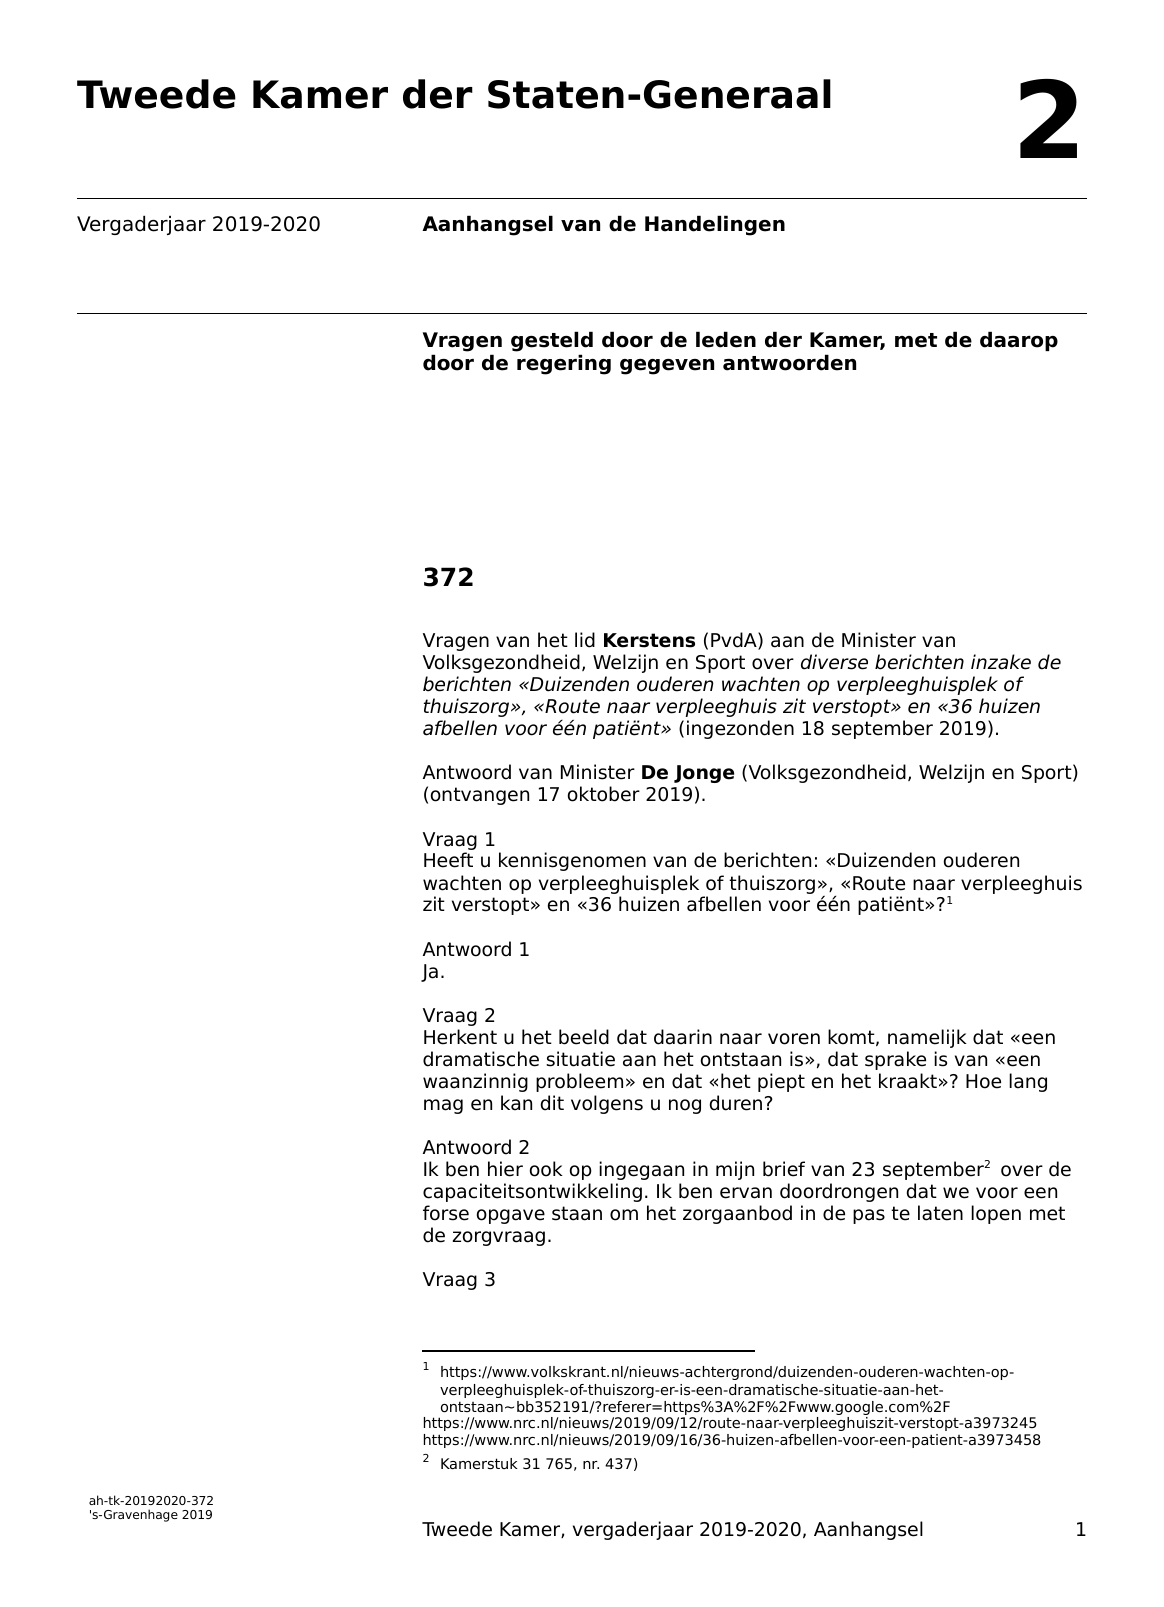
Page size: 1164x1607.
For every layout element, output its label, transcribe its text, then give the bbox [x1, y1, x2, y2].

table_cell Vergaderjaar 2019-2020 [77, 199, 422, 313]
text 372 [422, 563, 1087, 592]
table_cell [77, 314, 422, 375]
text https://www.volkskrant.nl/nieuws-achtergrond/duizenden-ouderen-wachten-op-verpleeghuisplek-of-thuiszorg-er-is-een-dramatische-situatie-aan-het-ontstaan~bb352191/?referer=https%3A%2F%2Fwww.google.com%2F [422, 1360, 1087, 1416]
table_header 2 [886, 59, 1087, 198]
text https://www.nrc.nl/nieuws/2019/09/12/route-naar-verpleeghuiszit-verstopt-a3973245 [422, 1416, 1087, 1432]
text https://www.nrc.nl/nieuws/2019/09/16/36-huizen-afbellen-voor-een-patient-a3973458 [422, 1432, 1087, 1449]
table_cell Aanhangsel van de Handelingen [422, 199, 1087, 313]
text Vraag 2 [422, 1005, 1087, 1027]
text Vragen van het lid Kerstens (PvdA) aan de Minister van Volksgezondheid, Welzijn en Sport over diverse berichten inzake de berichten «Duizenden ouderen wachten op verpleeghuisplek of thuiszorg», «Route naar verpleeghuis zit verstopt» en «36 huizen afbellen voor één patiënt» (ingezonden 18 september 2019). [422, 630, 1087, 740]
text Ik ben hier ook op ingegaan in mijn brief van 23 september over de capaciteitsontwikkeling. Ik ben ervan doordrongen dat we voor een forse opgave staan om het zorgaanbod in de pas te laten lopen met de zorgvraag. [422, 1159, 1087, 1247]
table_header Tweede Kamer der Staten-Generaal [77, 59, 886, 198]
text Heeft u kennisgenomen van de berichten: «Duizenden ouderen wachten op verpleeghuisplek of thuiszorg», «Route naar verpleeghuis zit verstopt» en «36 huizen afbellen voor één patiënt»? [422, 850, 1087, 916]
text Kamerstuk 31 765, nr. 437) [422, 1452, 1087, 1474]
text ah-tk-20192020-372 [88, 1494, 323, 1508]
text Vraag 3 [422, 1269, 1087, 1291]
text Antwoord 2 [422, 1137, 1087, 1159]
text 's-Gravenhage 2019 [88, 1508, 323, 1522]
text Antwoord van Minister De Jonge (Volksgezondheid, Welzijn en Sport) (ontvangen 17 oktober 2019). [422, 762, 1087, 806]
text Vraag 1 [422, 828, 1087, 850]
text Antwoord 1 [422, 938, 1087, 961]
text Herkent u het beeld dat daarin naar voren komt, namelijk dat «een dramatische situatie aan het ontstaan is», dat sprake is van «een waanzinnig probleem» en dat «het piept en het kraakt»? Hoe lang mag en kan dit volgens u nog duren? [422, 1027, 1087, 1114]
table_cell Vragen gesteld door de leden der Kamer, met de daarop door de regering gegeven antwoorden [422, 314, 1087, 375]
text Ja. [422, 961, 1087, 982]
